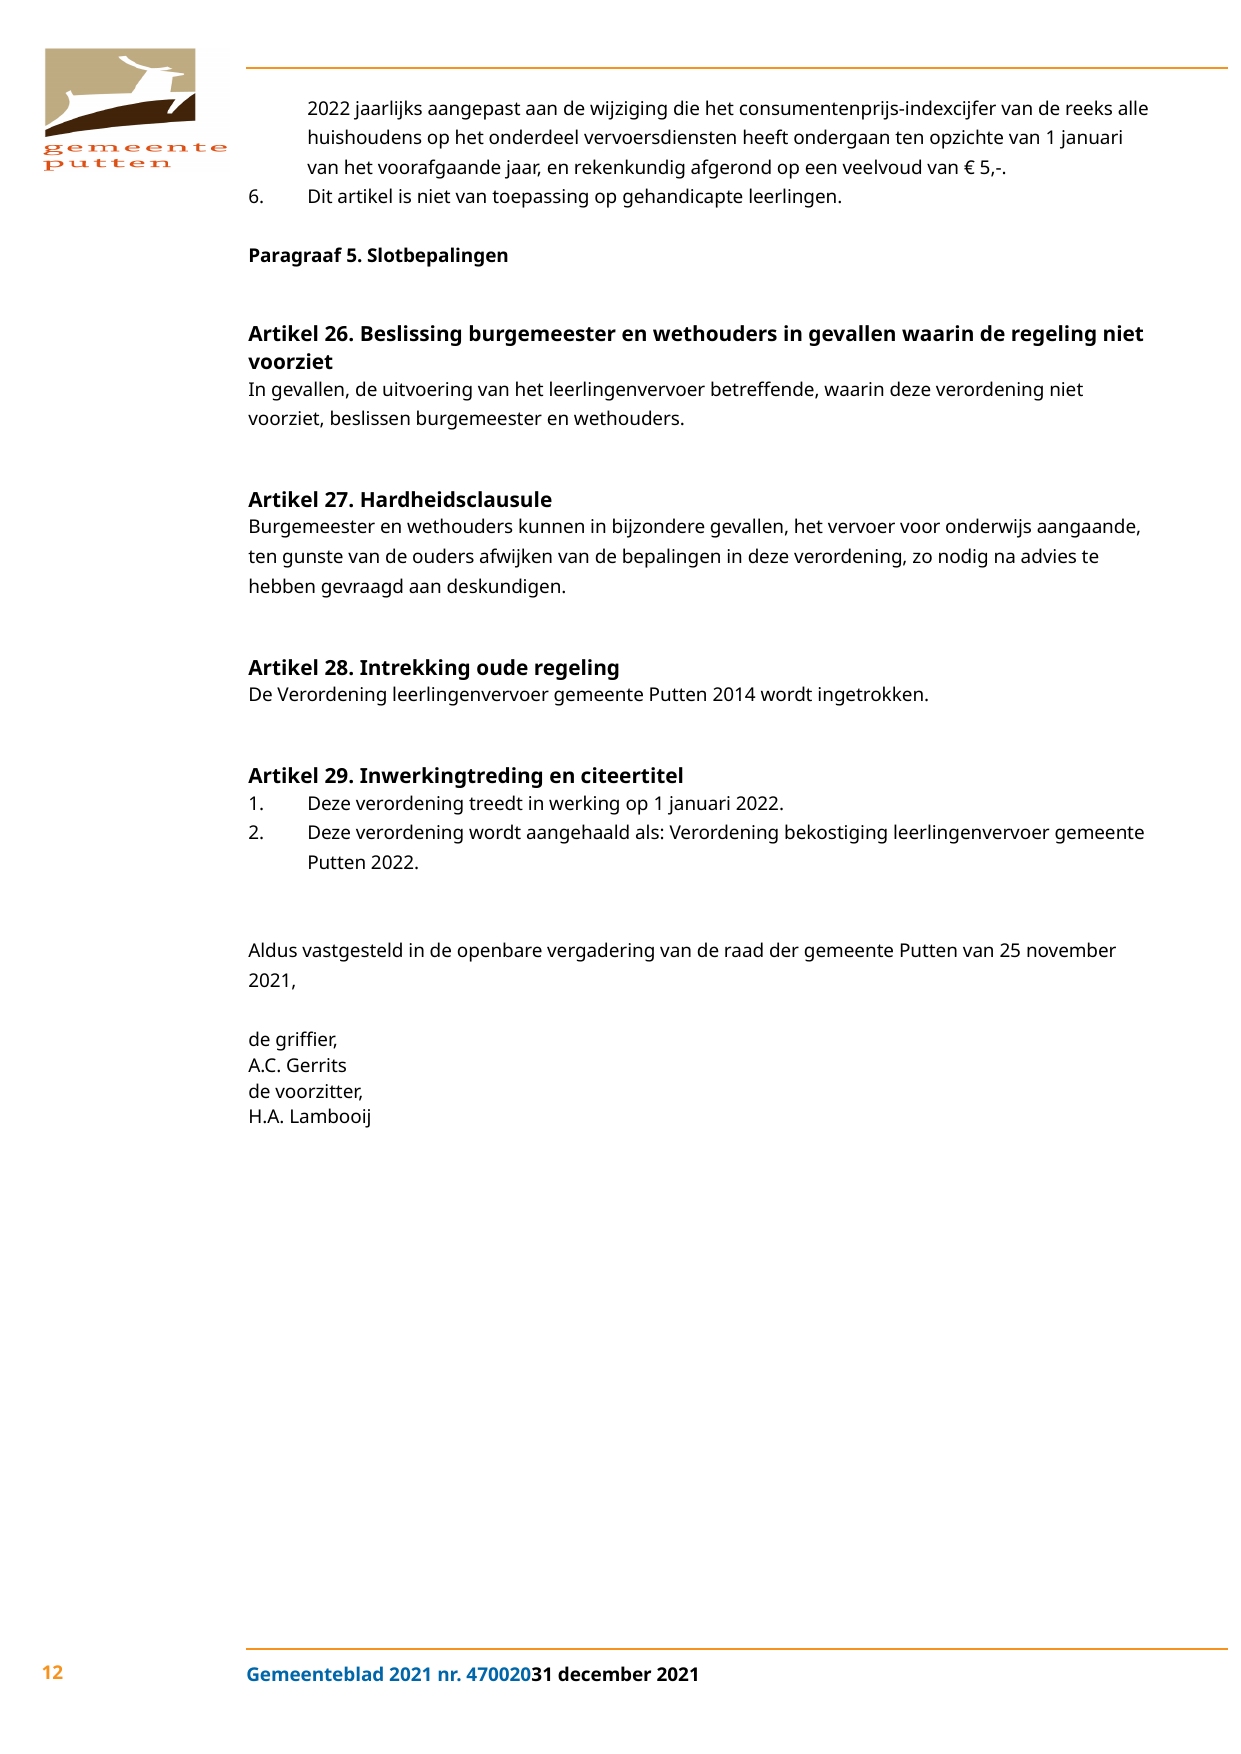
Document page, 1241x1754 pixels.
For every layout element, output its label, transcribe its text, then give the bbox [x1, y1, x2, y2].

text Aldus vastgesteld in de openbare vergadering van de raad der gemeente Putten van 25 november 2021, [248, 938, 1152, 993]
text de griffier, [248, 1026, 1152, 1052]
list 2022 jaarlijks aangepast aan de wijziging die het consumentenprijs-indexcijfer van de reeks alle huishoudens op het onderdeel vervoersdiensten heeft ondergaan ten opzichte van 1 januari van het voorafgaande jaar, en rekenkundig afgerond op een veelvoud van € 5,-. [248, 95, 1152, 180]
text De Verordening leerlingenvervoer gemeente Putten 2014 wordt ingetrokken. [248, 681, 1152, 707]
text Artikel 29. Inwerkingtreding en citeertitel [248, 761, 1152, 790]
list Deze verordening wordt aangehaald als: Verordening bekostiging leerlingenvervoer gemeente Putten 2022. [248, 819, 1152, 875]
text Burgemeester en wethouders kunnen in bijzondere gevallen, het vervoer voor onderwijs aangaande, ten gunste van de ouders afwijken van de bepalingen in deze verordening, zo nodig na advies te hebben gevraagd aan deskundigen. [248, 514, 1152, 599]
picture [41, 47, 231, 172]
list Deze verordening treedt in werking op 1 januari 2022. [248, 790, 1152, 816]
text A.C. Gerrits [248, 1052, 1152, 1078]
text de voorzitter, [248, 1078, 1152, 1104]
text Artikel 27. Hardheidsclausule [248, 485, 1152, 514]
text Artikel 28. Intrekking oude regeling [248, 653, 1152, 681]
text Artikel 26. Beslissing burgemeester en wethouders in gevallen waarin de regeling niet voorziet [248, 319, 1152, 376]
list Dit artikel is niet van toepassing op gehandicapte leerlingen. [248, 183, 1152, 209]
text In gevallen, de uitvoering van het leerlingenvervoer betreffende, waarin deze verordening niet voorziet, beslissen burgemeester en wethouders. [248, 376, 1152, 431]
text H.A. Lambooij [248, 1104, 1152, 1129]
text Paragraaf 5. Slotbepalingen [248, 243, 1152, 268]
